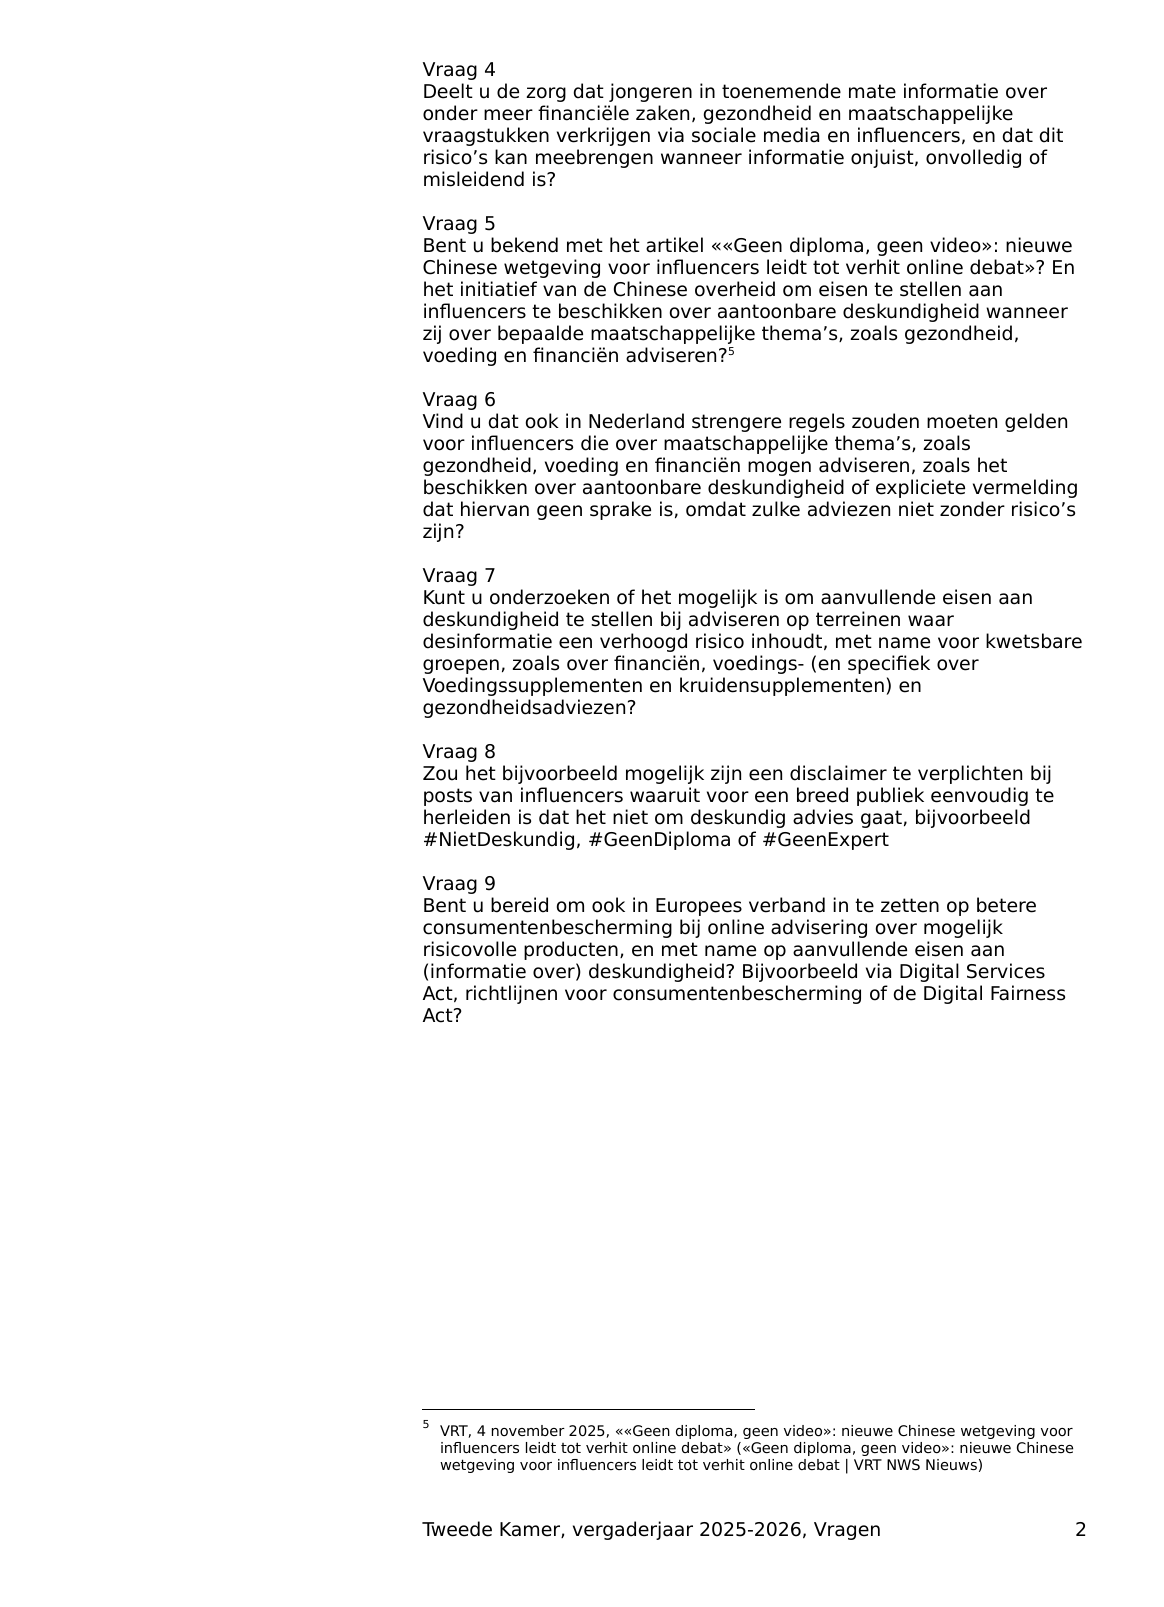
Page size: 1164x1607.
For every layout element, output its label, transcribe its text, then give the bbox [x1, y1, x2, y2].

text Vraag 4 [422, 59, 1087, 81]
text Deelt u de zorg dat jongeren in toenemende mate informatie over onder meer financiële zaken, gezondheid en maatschappelijke vraagstukken verkrijgen via sociale media en influencers, en dat dit risico’s kan meebrengen wanneer informatie onjuist, onvolledig of misleidend is? [422, 81, 1087, 191]
text Vraag 6 [422, 389, 1087, 411]
text Vraag 8 [422, 741, 1087, 763]
text Vind u dat ook in Nederland strengere regels zouden moeten gelden voor influencers die over maatschappelijke thema’s, zoals gezondheid, voeding en financiën mogen adviseren, zoals het beschikken over aantoonbare deskundigheid of expliciete vermelding dat hiervan geen sprake is, omdat zulke adviezen niet zonder risico’s zijn? [422, 411, 1087, 543]
text VRT, 4 november 2025, ««Geen diploma, geen video»: nieuwe Chinese wetgeving voor influencers leidt tot verhit online debat» («Geen diploma, geen video»: nieuwe Chinese wetgeving voor influencers leidt tot verhit online debat | VRT NWS Nieuws) [422, 1418, 1087, 1474]
text Kunt u onderzoeken of het mogelijk is om aanvullende eisen aan deskundigheid te stellen bij adviseren op terreinen waar desinformatie een verhoogd risico inhoudt, met name voor kwetsbare groepen, zoals over financiën, voedings- (en specifiek over Voedingssupplementen en kruidensupplementen) en gezondheidsadviezen? [422, 587, 1087, 719]
text Bent u bereid om ook in Europees verband in te zetten op betere consumentenbescherming bij online advisering over mogelijk risicovolle producten, en met name op aanvullende eisen aan (informatie over) deskundigheid? Bijvoorbeeld via Digital Services Act, richtlijnen voor consumentenbescherming of de Digital Fairness Act? [422, 895, 1087, 1027]
text Zou het bijvoorbeeld mogelijk zijn een disclaimer te verplichten bij posts van influencers waaruit voor een breed publiek eenvoudig te herleiden is dat het niet om deskundig advies gaat, bijvoorbeeld #NietDeskundig, #GeenDiploma of #GeenExpert [422, 763, 1087, 851]
text Vraag 5 [422, 213, 1087, 235]
text Vraag 7 [422, 565, 1087, 587]
text Bent u bekend met het artikel ««Geen diploma, geen video»: nieuwe Chinese wetgeving voor influencers leidt tot verhit online debat»? En het initiatief van de Chinese overheid om eisen te stellen aan influencers te beschikken over aantoonbare deskundigheid wanneer zij over bepaalde maatschappelijke thema’s, zoals gezondheid, voeding en financiën adviseren? [422, 235, 1087, 367]
text Vraag 9 [422, 873, 1087, 895]
